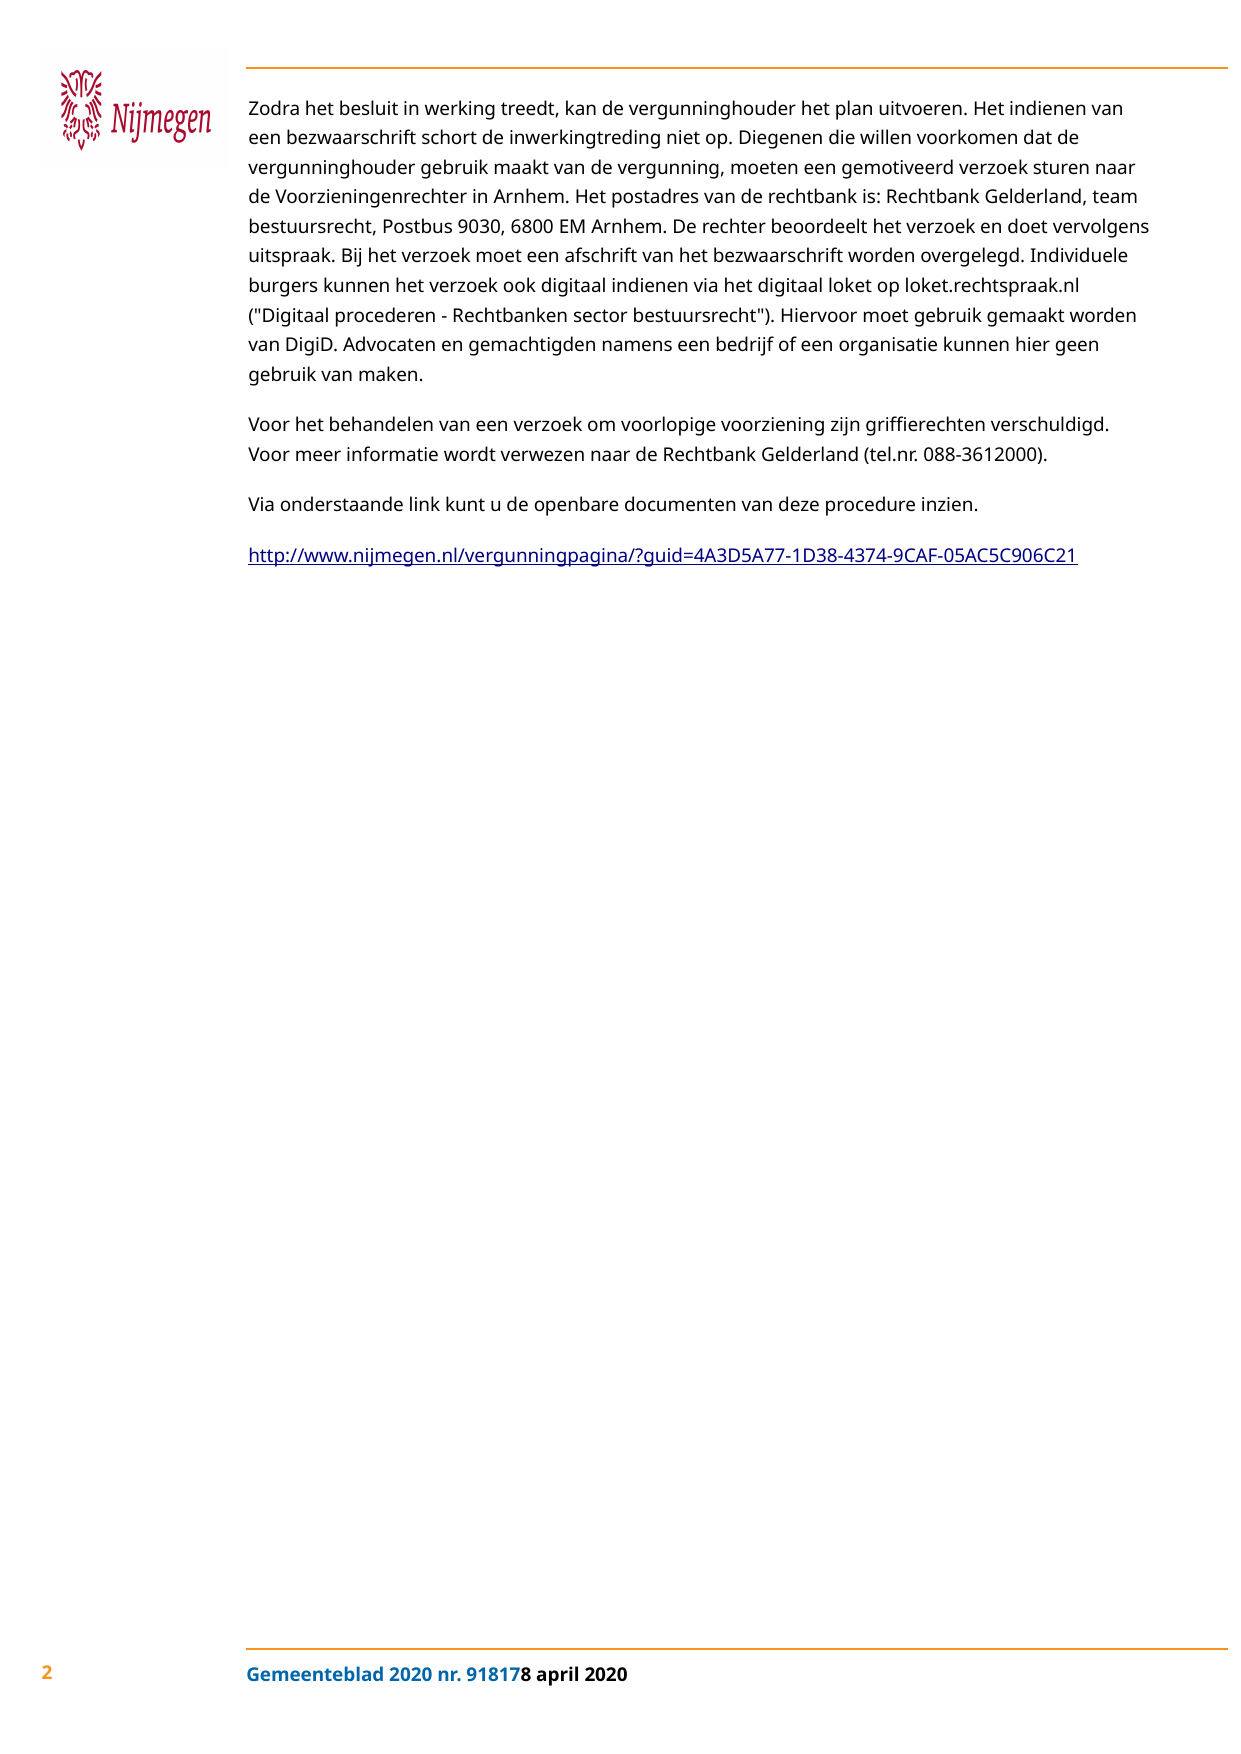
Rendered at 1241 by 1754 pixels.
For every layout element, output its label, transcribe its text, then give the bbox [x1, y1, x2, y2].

text Voor het behandelen van een verzoek om voorlopige voorziening zijn griffierechten verschuldigd. Voor meer informatie wordt verwezen naar de Rechtbank Gelderland (tel.nr. 088-3612000). [248, 411, 1152, 467]
text Zodra het besluit in werking treedt, kan de vergunninghouder het plan uitvoeren. Het indienen van een bezwaarschrift schort de inwerkingtreding niet op. Diegenen die willen voorkomen dat de vergunninghouder gebruik maakt van de vergunning, moeten een gemotiveerd verzoek sturen naar de Voorzieningenrechter in Arnhem. Het postadres van de rechtbank is: Rechtbank Gelderland, team bestuursrecht, Postbus 9030, 6800 EM Arnhem. De rechter beoordeelt het verzoek en doet vervolgens uitspraak. Bij het verzoek moet een afschrift van het bezwaarschrift worden overgelegd. Individuele burgers kunnen het verzoek ook digitaal indienen via het digitaal loket op loket.rechtspraak.nl ("Digitaal procederen - Rechtbanken sector bestuursrecht"). Hiervoor moet gebruik gemaakt worden van DigiD. Advocaten en gemachtigden namens een bedrijf of een organisatie kunnen hier geen gebruik van maken. [248, 95, 1152, 387]
text http://www.nijmegen.nl/vergunningpagina/?guid=4A3D5A77-1D38-4374-9CAF-05AC5C906C21 [248, 542, 1152, 568]
text Via onderstaande link kunt u de openbare documenten van deze procedure inzien. [248, 491, 1152, 517]
picture [41, 47, 231, 172]
